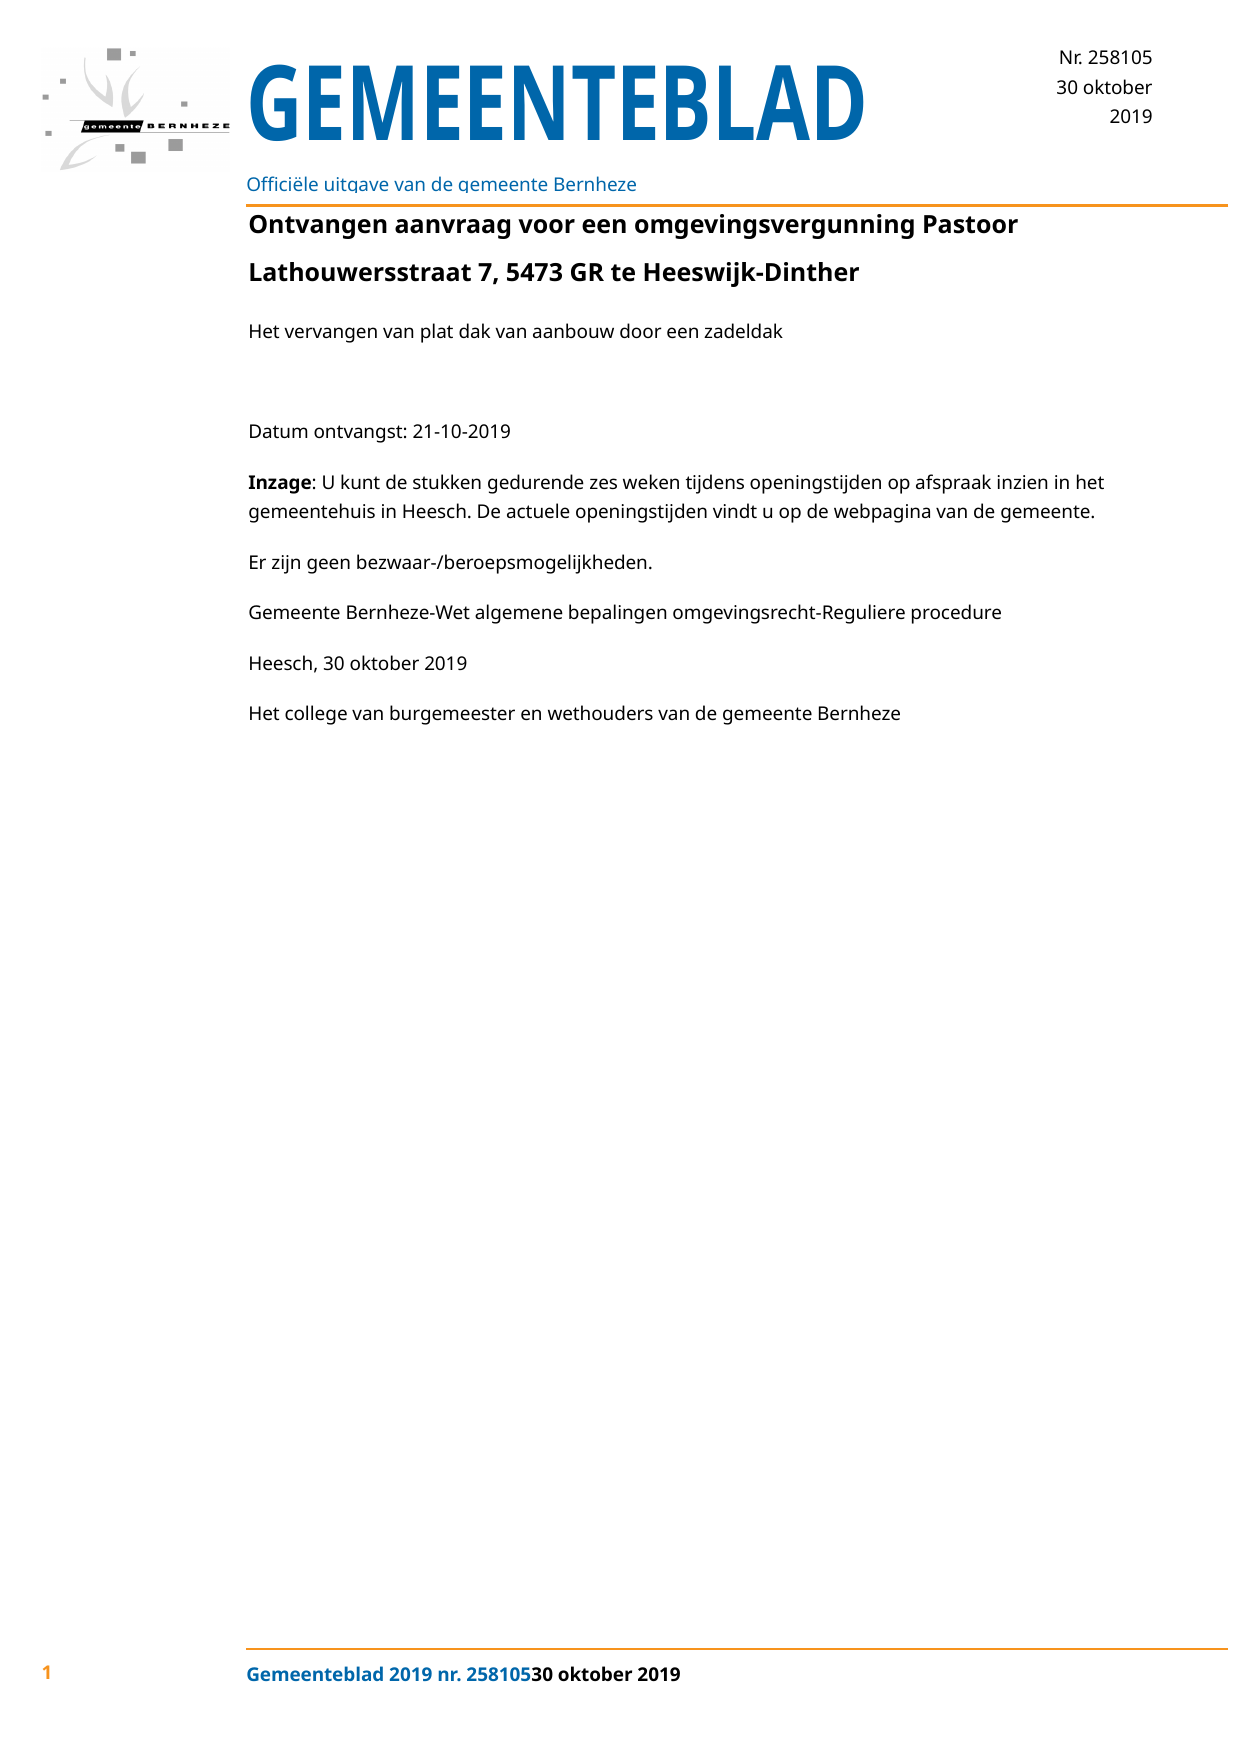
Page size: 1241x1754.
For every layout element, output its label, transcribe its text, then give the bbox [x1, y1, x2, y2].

text Datum ontvangst: 21-10-2019 [248, 419, 1152, 444]
text Het college van burgemeester en wethouders van de gemeente Bernheze [248, 700, 1152, 726]
picture [41, 47, 231, 172]
text Heesch, 30 oktober 2019 [248, 650, 1152, 676]
text Inzage: U kunt de stukken gedurende zes weken tijdens openingstijden op afspraak inzien in het gemeentehuis in Heesch. De actuele openingstijden vindt u op de webpagina van de gemeente. [248, 469, 1152, 524]
text Gemeente Bernheze-Wet algemene bepalingen omgevingsrecht-Reguliere procedure [248, 599, 1152, 625]
text Er zijn geen bezwaar-/beroepsmogelijkheden. [248, 549, 1152, 575]
text Ontvangen aanvraag voor een omgevingsvergunning Pastoor Lathouwersstraat 7, 5473 GR te Heeswijk-Dinther [248, 207, 1152, 288]
text Het vervangen van plat dak van aanbouw door een zadeldak [248, 318, 1152, 344]
